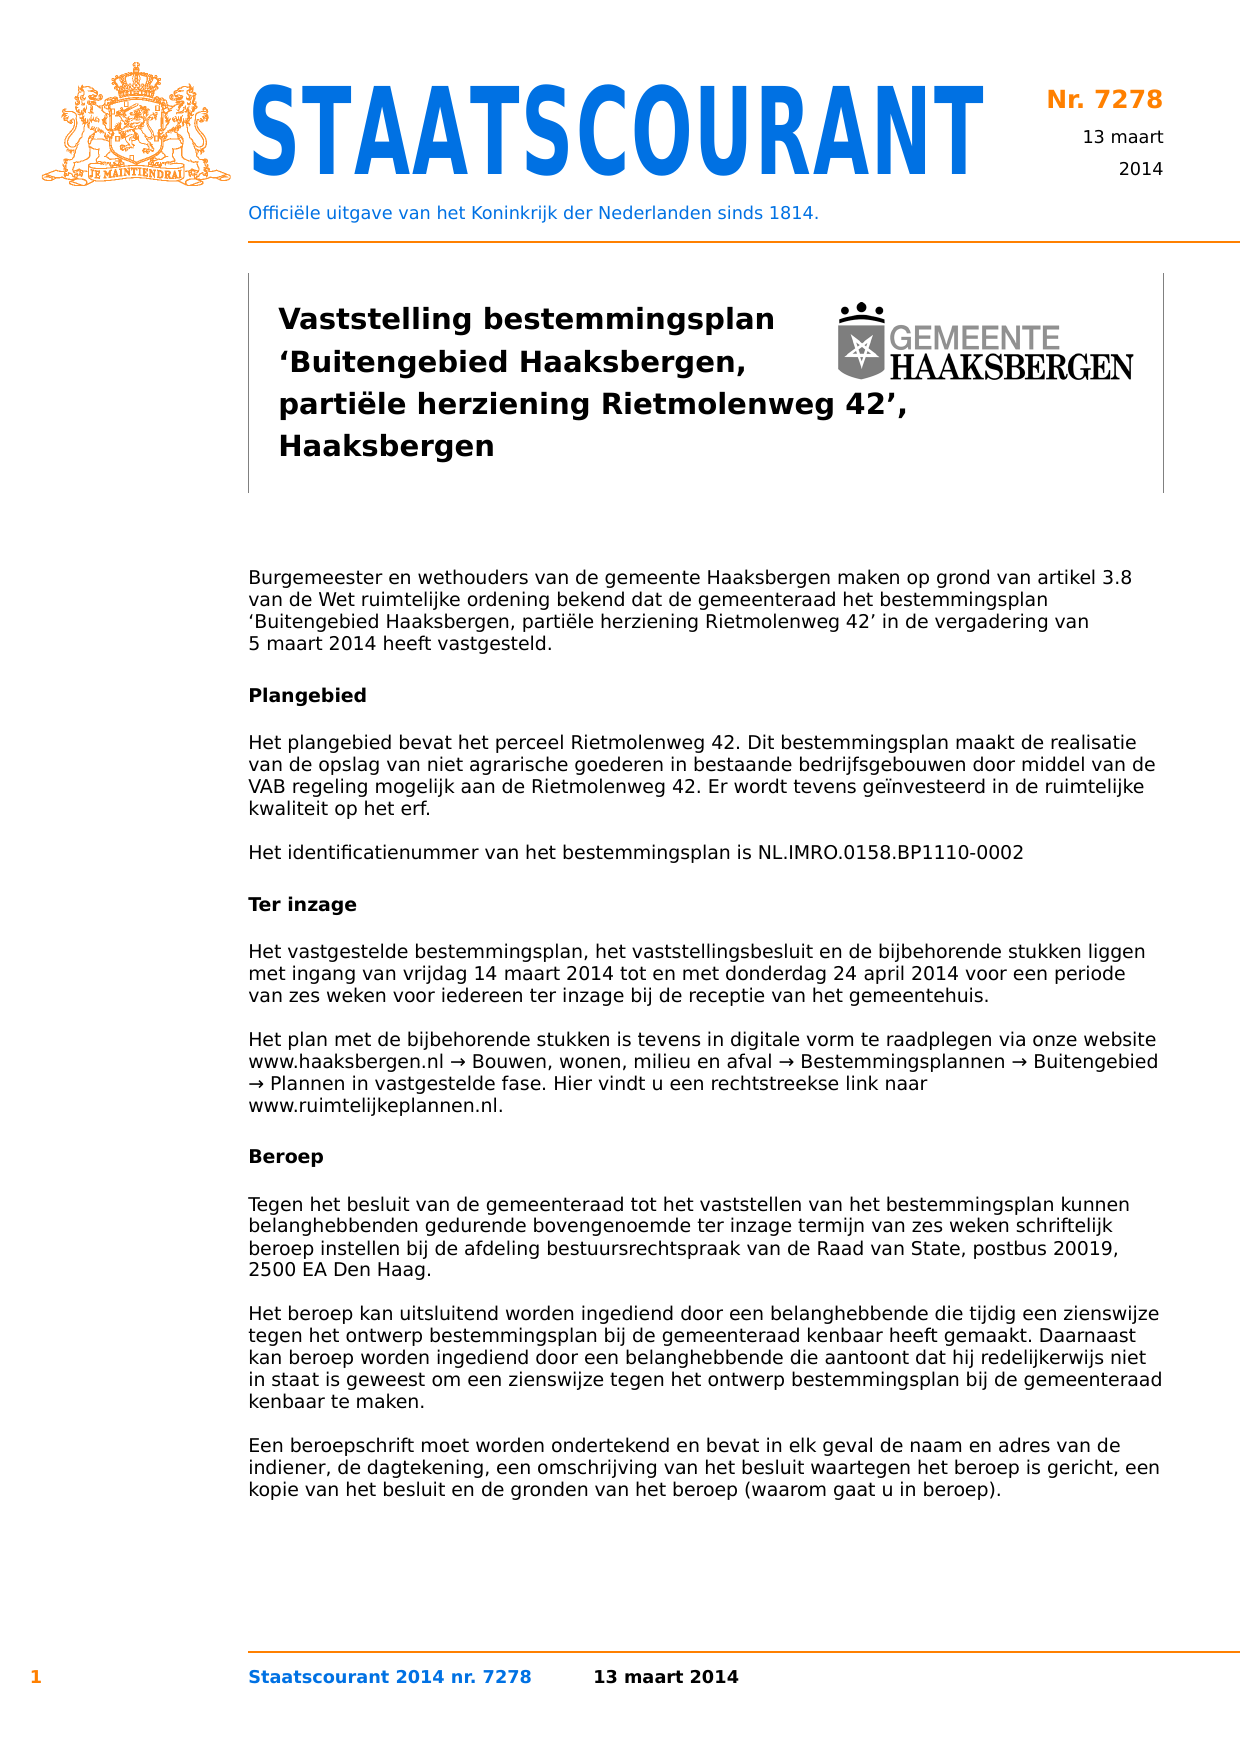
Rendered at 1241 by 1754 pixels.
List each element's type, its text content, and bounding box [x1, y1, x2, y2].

subtitle Plangebied [248, 685, 1163, 707]
subtitle Beroep [248, 1146, 1163, 1168]
text Het identificatienummer van het bestemmingsplan is NL.IMRO.0158.BP1110-0002 [248, 842, 1163, 864]
table_cell 13 maart [998, 121, 1240, 153]
picture [838, 302, 1134, 380]
table_cell 2014 [998, 153, 1240, 203]
text Het plan met de bijbehorende stukken is tevens in digitale vorm te raadplegen via onze website www.haaksbergen.nl → Bouwen, wonen, milieu en afval → Bestemmingsplannen → Buitengebied → Plannen in vastgestelde fase. Hier vindt u een rechtstreekse link naar www.ruimtelijkeplannen.nl. [248, 1028, 1163, 1116]
table_cell Officiële uitgave van het Koninkrijk der Nederlanden sinds 1814. [248, 203, 1240, 241]
picture [41, 62, 231, 186]
text Tegen het besluit van de gemeenteraad tot het vaststellen van het bestemmingsplan kunnen belanghebbenden gedurende bovengenoemde ter inzage termijn van zes weken schriftelijk beroep instellen bij de afdeling bestuursrechtspraak van de Raad van State, postbus 20019, 2500 EA Den Haag. [248, 1193, 1163, 1281]
text Burgemeester en wethouders van de gemeente Haaksbergen maken op grond van artikel 3.8 van de Wet ruimtelijke ordening bekend dat de gemeenteraad het bestemmingsplan ‘Buitengebied Haaksbergen, partiële herziening Rietmolenweg 42’ in de vergadering van 5 maart 2014 heeft vastgesteld. [248, 567, 1163, 655]
text Het plangebied bevat het perceel Rietmolenweg 42. Dit bestemmingsplan maakt de realisatie van de opslag van niet agrarische goederen in bestaande bedrijfsgebouwen door middel van de VAB regeling mogelijk aan de Rietmolenweg 42. Er wordt tevens geïnvesteerd in de ruimtelijke kwaliteit op het erf. [248, 732, 1163, 820]
table_header Nr. 7278 [998, 62, 1240, 121]
subtitle Vaststelling bestemmingsplan ‘Buitengebied Haaksbergen, partiële herziening Rietmolenweg 42’, Haaksbergen [249, 273, 1163, 493]
subtitle Ter inzage [248, 894, 1163, 916]
text Het beroep kan uitsluitend worden ingediend door een belanghebbende die tijdig een zienswijze tegen het ontwerp bestemmingsplan bij de gemeenteraad kenbaar heeft gemaakt. Daarnaast kan beroep worden ingediend door een belanghebbende die aantoont dat hij redelijkerwijs niet in staat is geweest om een zienswijze tegen het ontwerp bestemmingsplan bij de gemeenteraad kenbaar te maken. [248, 1303, 1163, 1413]
table_header [25, 62, 248, 241]
text Het vastgestelde bestemmingsplan, het vaststellingsbesluit en de bijbehorende stukken liggen met ingang van vrijdag 14 maart 2014 tot en met donderdag 24 april 2014 voor een periode van zes weken voor iedereen ter inzage bij de receptie van het gemeentehuis. [248, 941, 1163, 1007]
text Een beroepschrift moet worden ondertekend en bevat in elk geval de naam en adres van de indiener, de dagtekening, een omschrijving van het besluit waartegen het beroep is gericht, een kopie van het besluit en de gronden van het beroep (waarom gaat u in beroep). [248, 1435, 1163, 1501]
table_header STAATSCOURANT [248, 62, 998, 203]
